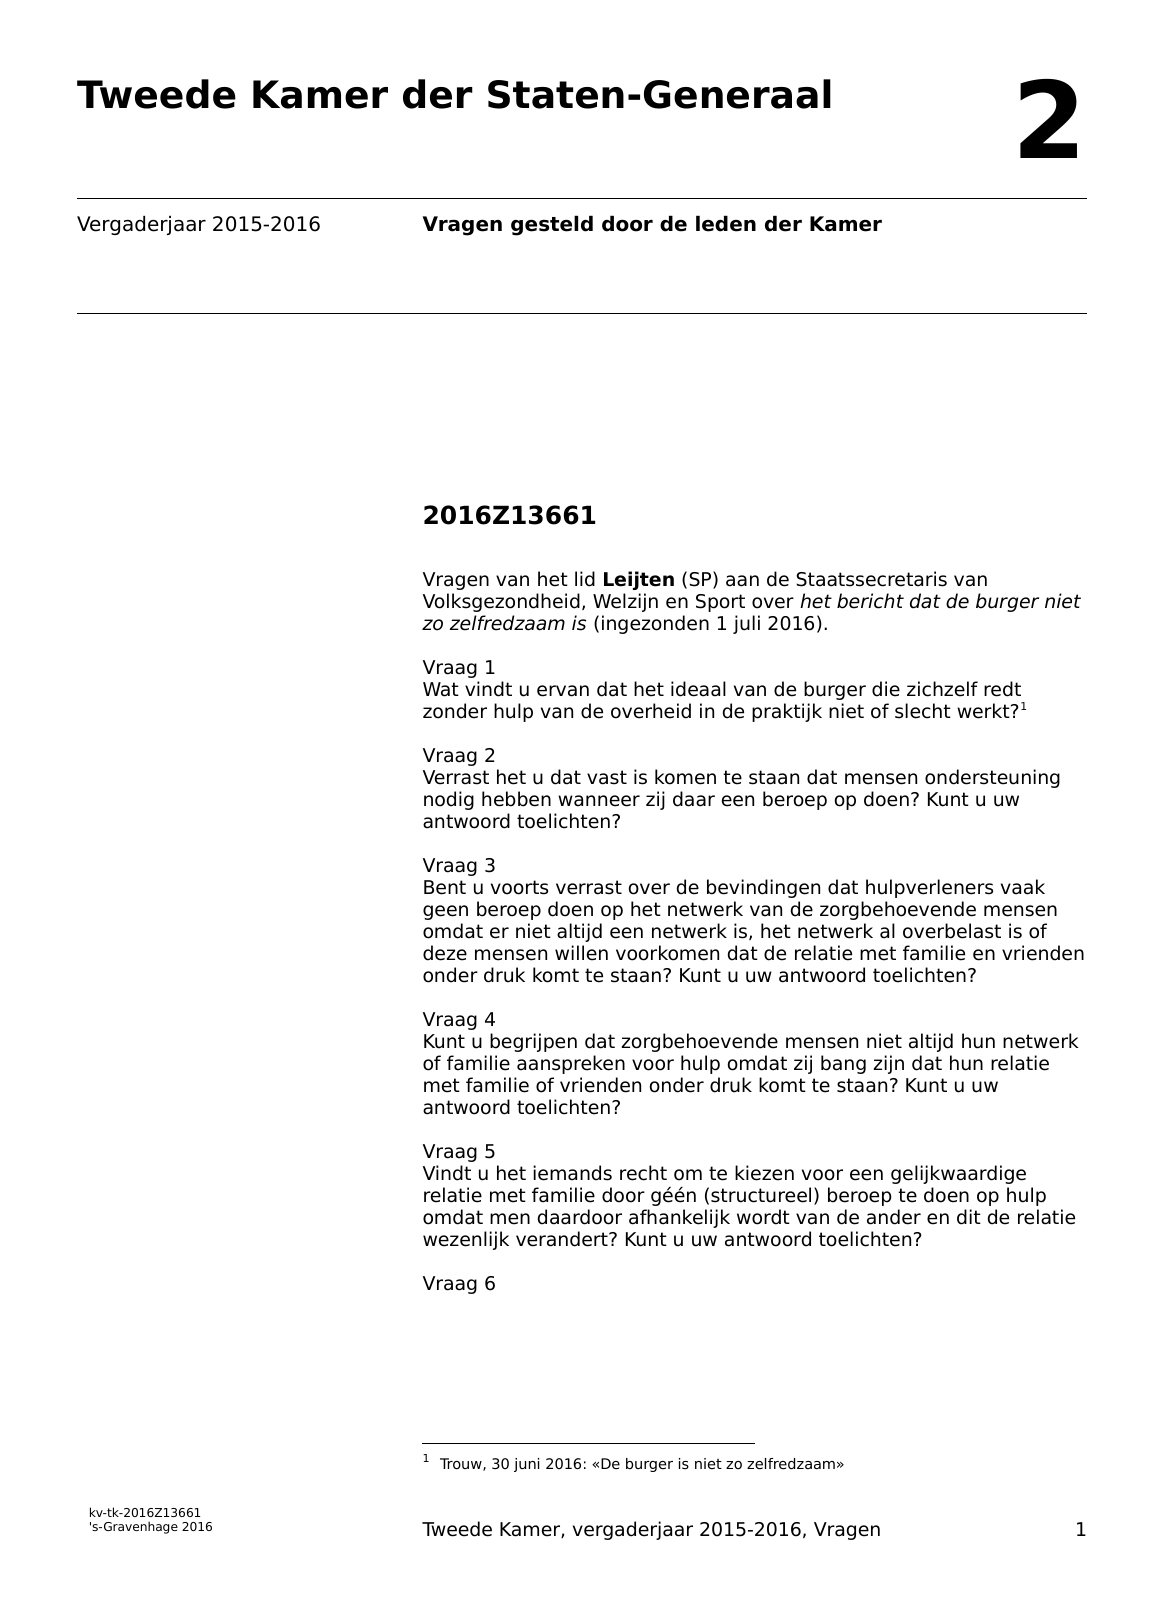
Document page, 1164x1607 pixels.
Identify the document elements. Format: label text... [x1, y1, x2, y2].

text Kunt u begrijpen dat zorgbehoevende mensen niet altijd hun netwerk of familie aanspreken voor hulp omdat zij bang zijn dat hun relatie met familie of vrienden onder druk komt te staan? Kunt u uw antwoord toelichten? [422, 1031, 1087, 1119]
table_header Tweede Kamer der Staten-Generaal [77, 59, 886, 198]
text Vraag 4 [422, 1009, 1087, 1031]
table_cell Vragen gesteld door de leden der Kamer [422, 199, 1087, 313]
text Trouw, 30 juni 2016: «De burger is niet zo zelfredzaam» [422, 1452, 1087, 1474]
text Vraag 3 [422, 855, 1087, 877]
text 2016Z13661 [422, 501, 1087, 531]
text Vragen van het lid Leijten (SP) aan de Staatssecretaris van Volksgezondheid, Welzijn en Sport over het bericht dat de burger niet zo zelfredzaam is (ingezonden 1 juli 2016). [422, 569, 1087, 635]
text Vindt u het iemands recht om te kiezen voor een gelijkwaardige relatie met familie door géén (structureel) beroep te doen op hulp omdat men daardoor afhankelijk wordt van de ander en dit de relatie wezenlijk verandert? Kunt u uw antwoord toelichten? [422, 1163, 1087, 1251]
text 's-Gravenhage 2016 [88, 1520, 323, 1534]
text Wat vindt u ervan dat het ideaal van de burger die zichzelf redt zonder hulp van de overheid in de praktijk niet of slecht werkt? [422, 679, 1087, 723]
text Bent u voorts verrast over de bevindingen dat hulpverleners vaak geen beroep doen op het netwerk van de zorgbehoevende mensen omdat er niet altijd een netwerk is, het netwerk al overbelast is of deze mensen willen voorkomen dat de relatie met familie en vrienden onder druk komt te staan? Kunt u uw antwoord toelichten? [422, 877, 1087, 987]
text Vraag 6 [422, 1273, 1087, 1295]
text Vraag 1 [422, 657, 1087, 679]
text Verrast het u dat vast is komen te staan dat mensen ondersteuning nodig hebben wanneer zij daar een beroep op doen? Kunt u uw antwoord toelichten? [422, 767, 1087, 833]
table_cell Vergaderjaar 2015-2016 [77, 199, 422, 313]
table_header 2 [886, 59, 1087, 198]
text Vraag 5 [422, 1141, 1087, 1163]
text Vraag 2 [422, 745, 1087, 767]
text kv-tk-2016Z13661 [88, 1506, 323, 1520]
